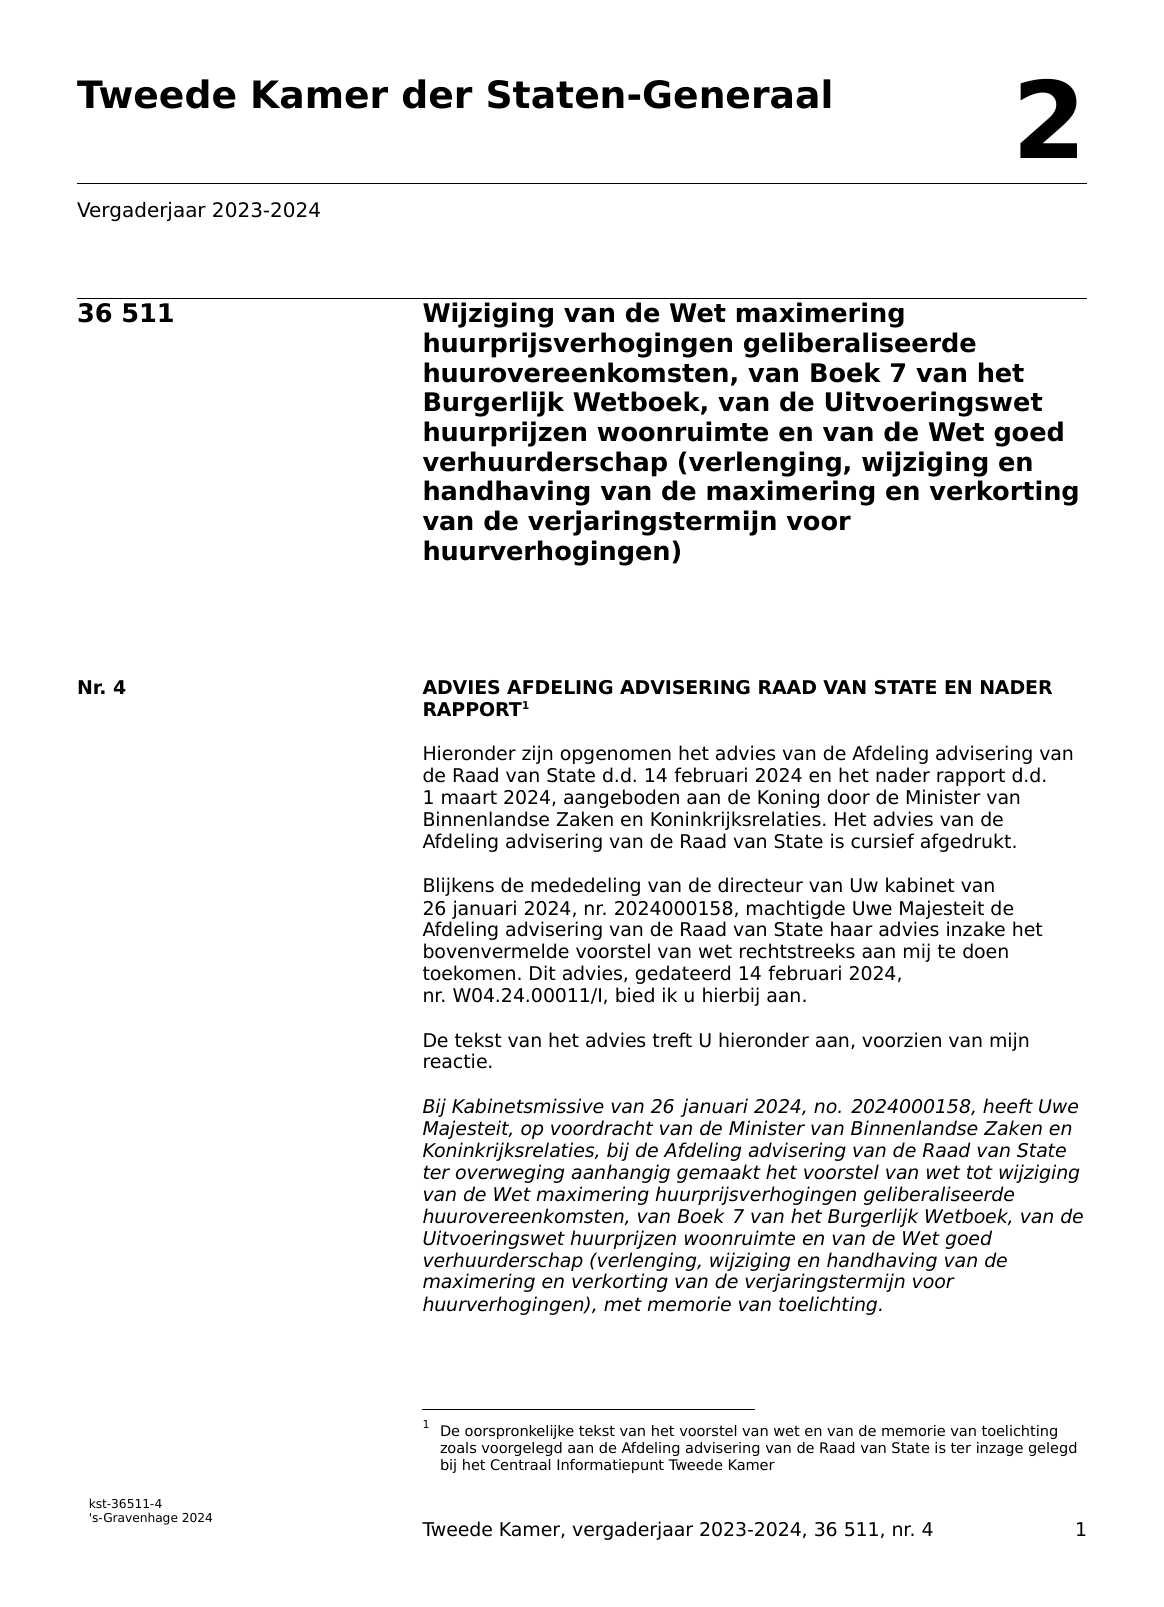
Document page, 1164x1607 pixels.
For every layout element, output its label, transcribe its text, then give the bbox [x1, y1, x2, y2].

subtitle 36 511 Wijziging van de Wet maximering huurprijsverhogingen geliberaliseerde huurovereenkomsten, van Boek 7 van het Burgerlijk Wetboek, van de Uitvoeringswet huurprijzen woonruimte en van de Wet goed verhuurderschap (verlenging, wijziging en handhaving van de maximering en verkorting van de verjaringstermijn voor huurverhogingen) [77, 299, 1087, 566]
text Blijkens de mededeling van de directeur van Uw kabinet van 26 januari 2024, nr. 2024000158, machtigde Uwe Majesteit de Afdeling advisering van de Raad van State haar advies inzake het bovenvermelde voorstel van wet rechtstreeks aan mij te doen toekomen. Dit advies, gedateerd 14 februari 2024, nr. W04.24.00011/I, bied ik u hierbij aan. [422, 875, 1087, 1007]
text De tekst van het advies treft U hieronder aan, voorzien van mijn reactie. [422, 1029, 1087, 1073]
table_header 2 [886, 59, 1087, 183]
table_header Tweede Kamer der Staten-Generaal [77, 59, 886, 183]
subtitle Nr. 4 ADVIES AFDELING ADVISERING RAAD VAN STATE EN NADER RAPPORT [77, 677, 1087, 721]
text De oorspronkelijke tekst van het voorstel van wet en van de memorie van toelichting zoals voorgelegd aan de Afdeling advisering van de Raad van State is ter inzage gelegd bij het Centraal Informatiepunt Tweede Kamer [422, 1418, 1087, 1474]
text Hieronder zijn opgenomen het advies van de Afdeling advisering van de Raad van State d.d. 14 februari 2024 en het nader rapport d.d. 1 maart 2024, aangeboden aan de Koning door de Minister van Binnenlandse Zaken en Koninkrijksrelaties. Het advies van de Afdeling advisering van de Raad van State is cursief afgedrukt. [422, 743, 1087, 853]
text 's-Gravenhage 2024 [88, 1511, 323, 1525]
text kst-36511-4 [88, 1497, 323, 1511]
table_cell Vergaderjaar 2023-2024 [77, 184, 1087, 298]
text Bij Kabinetsmissive van 26 januari 2024, no. 2024000158, heeft Uwe Majesteit, op voordracht van de Minister van Binnenlandse Zaken en Koninkrijksrelaties, bij de Afdeling advisering van de Raad van State ter overweging aanhangig gemaakt het voorstel van wet tot wijziging van de Wet maximering huurprijsverhogingen geliberaliseerde huurovereenkomsten, van Boek 7 van het Burgerlijk Wetboek, van de Uitvoeringswet huurprijzen woonruimte en van de Wet goed verhuurderschap (verlenging, wijziging en handhaving van de maximering en verkorting van de verjaringstermijn voor huurverhogingen), met memorie van toelichting. [422, 1096, 1087, 1315]
